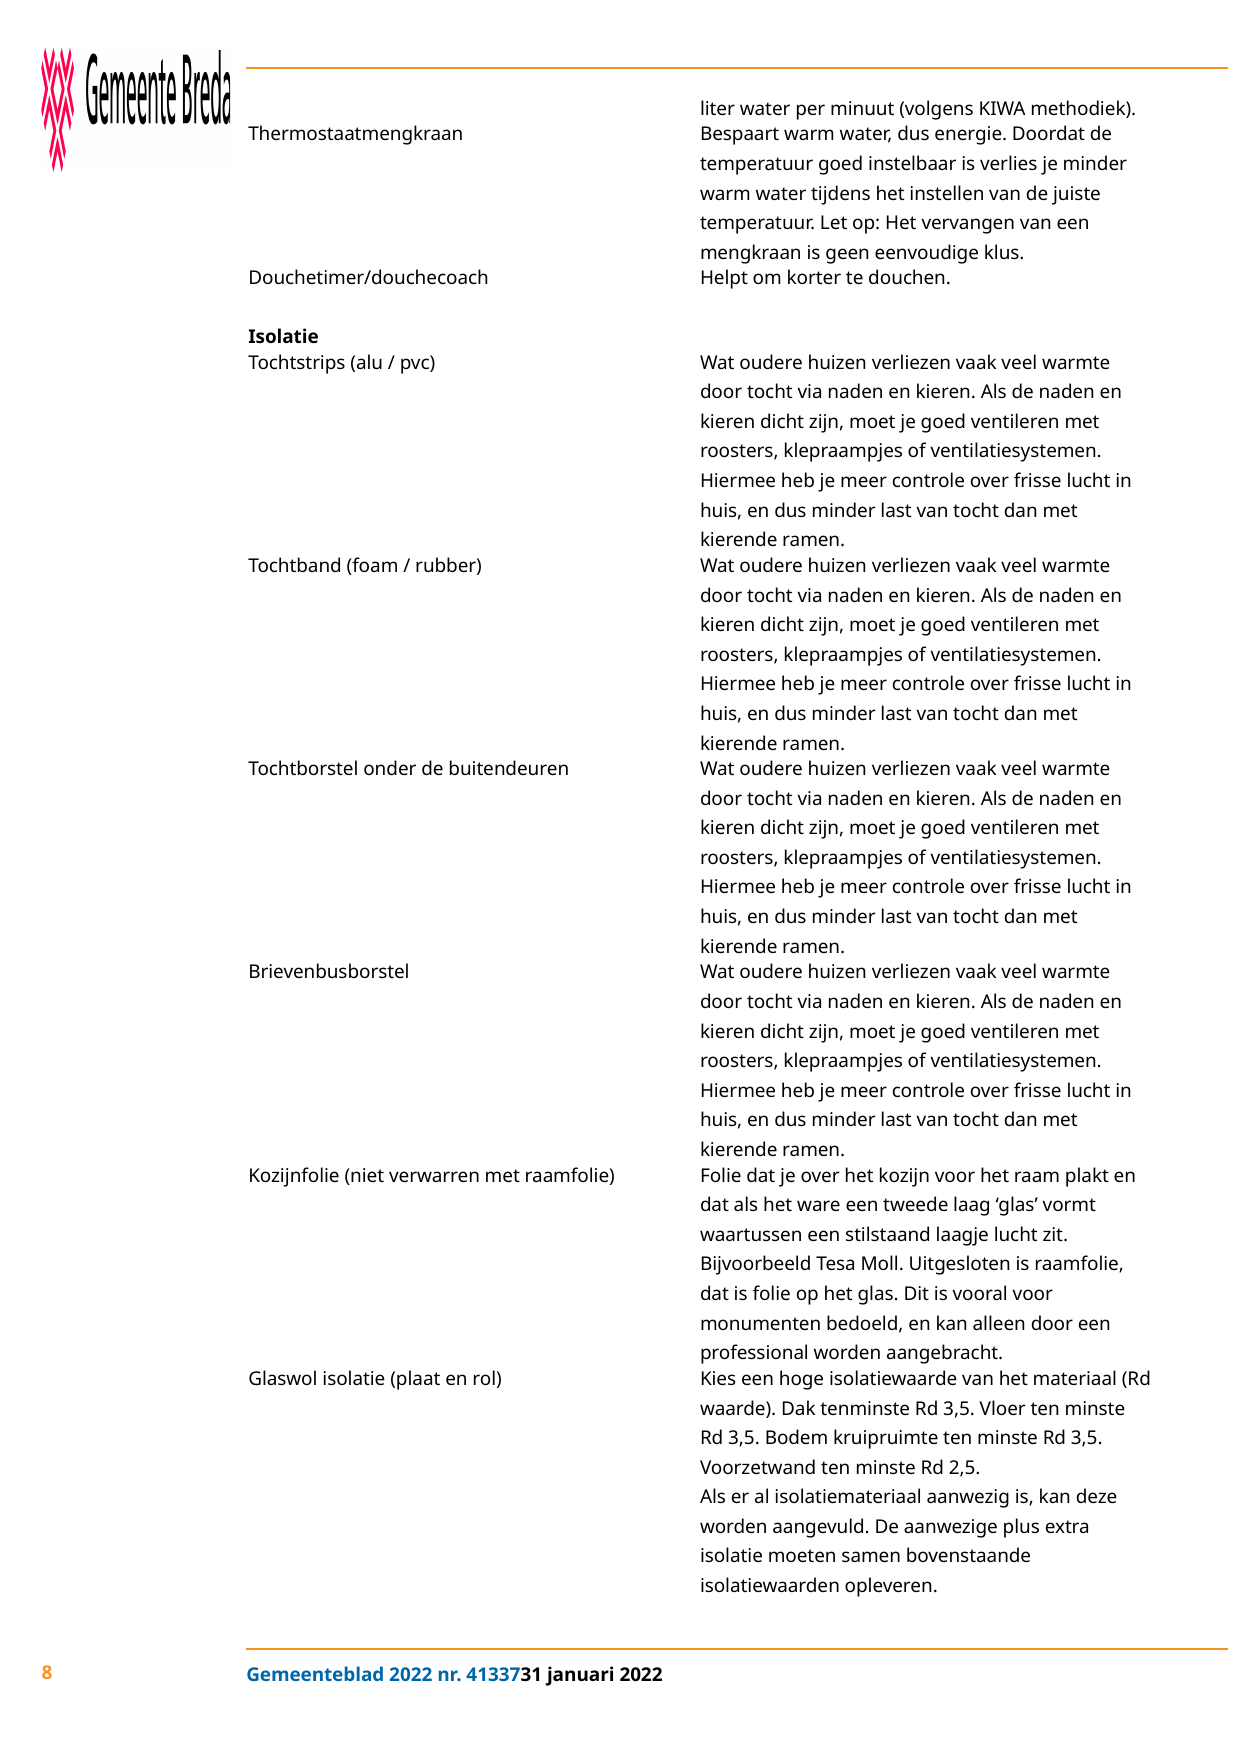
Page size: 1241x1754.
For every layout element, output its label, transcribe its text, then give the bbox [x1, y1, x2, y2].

table_cell [248, 95, 700, 121]
table_cell Bespaart warm water, dus energie. Doordat de temperatuur goed instelbaar is verlies je minder warm water tijdens het instellen van de juiste temperatuur. Let op: Het vervangen van een mengkraan is geen eenvoudige klus. [700, 121, 1152, 264]
table_cell Douchetimer/douchecoach [248, 265, 700, 290]
table_cell Folie dat je over het kozijn voor het raam plakt en dat als het ware een tweede laag ‘glas’ vormt waartussen een stilstaand laagje lucht zit. Bijvoorbeeld Tesa Moll. Uitgesloten is raamfolie, dat is folie op het glas. Dit is vooral voor monumenten bedoeld, en kan alleen door een professional worden aangebracht. [700, 1162, 1152, 1365]
table_cell Wat oudere huizen verliezen vaak veel warmte door tocht via naden en kieren. Als de naden en kieren dicht zijn, moet je goed ventileren met roosters, klepraampjes of ventilatiesystemen. Hiermee heb je meer controle over frisse lucht in huis, en dus minder last van tocht dan met kierende ramen. [700, 959, 1152, 1162]
table_cell Helpt om korter te douchen. [700, 265, 1152, 290]
table_cell Thermostaatmengkraan [248, 121, 700, 264]
table_cell Brievenbusborstel [248, 959, 700, 1162]
table_header Isolatie [248, 323, 700, 349]
table_cell Wat oudere huizen verliezen vaak veel warmte door tocht via naden en kieren. Als de naden en kieren dicht zijn, moet je goed ventileren met roosters, klepraampjes of ventilatiesystemen. Hiermee heb je meer controle over frisse lucht in huis, en dus minder last van tocht dan met kierende ramen. [700, 552, 1152, 755]
table_cell Wat oudere huizen verliezen vaak veel warmte door tocht via naden en kieren. Als de naden en kieren dicht zijn, moet je goed ventileren met roosters, klepraampjes of ventilatiesystemen. Hiermee heb je meer controle over frisse lucht in huis, en dus minder last van tocht dan met kierende ramen. [700, 755, 1152, 959]
table_cell Tochtband (foam / rubber) [248, 552, 700, 755]
table_cell Tochtstrips (alu / pvc) [248, 349, 700, 552]
table_cell Tochtborstel onder de buitendeuren [248, 755, 700, 959]
table_cell Kies een hoge isolatiewaarde van het materiaal (Rd waarde). Dak tenminste Rd 3,5. Vloer ten minste Rd 3,5. Bodem kruipruimte ten minste Rd 3,5. Voorzetwand ten minste Rd 2,5. Als er al isolatiemateriaal aanwezig is, kan deze worden aangevuld. De aanwezige plus extra isolatie moeten samen bovenstaande isolatiewaarden opleveren. [700, 1365, 1152, 1598]
table_cell liter water per minuut (volgens KIWA methodiek). [700, 95, 1152, 121]
table_cell Glaswol isolatie (plaat en rol) [248, 1365, 700, 1598]
table_cell Wat oudere huizen verliezen vaak veel warmte door tocht via naden en kieren. Als de naden en kieren dicht zijn, moet je goed ventileren met roosters, klepraampjes of ventilatiesystemen. Hiermee heb je meer controle over frisse lucht in huis, en dus minder last van tocht dan met kierende ramen. [700, 349, 1152, 552]
table_cell Kozijnfolie (niet verwarren met raamfolie) [248, 1162, 700, 1365]
table_header [700, 323, 1152, 349]
picture [41, 47, 231, 172]
